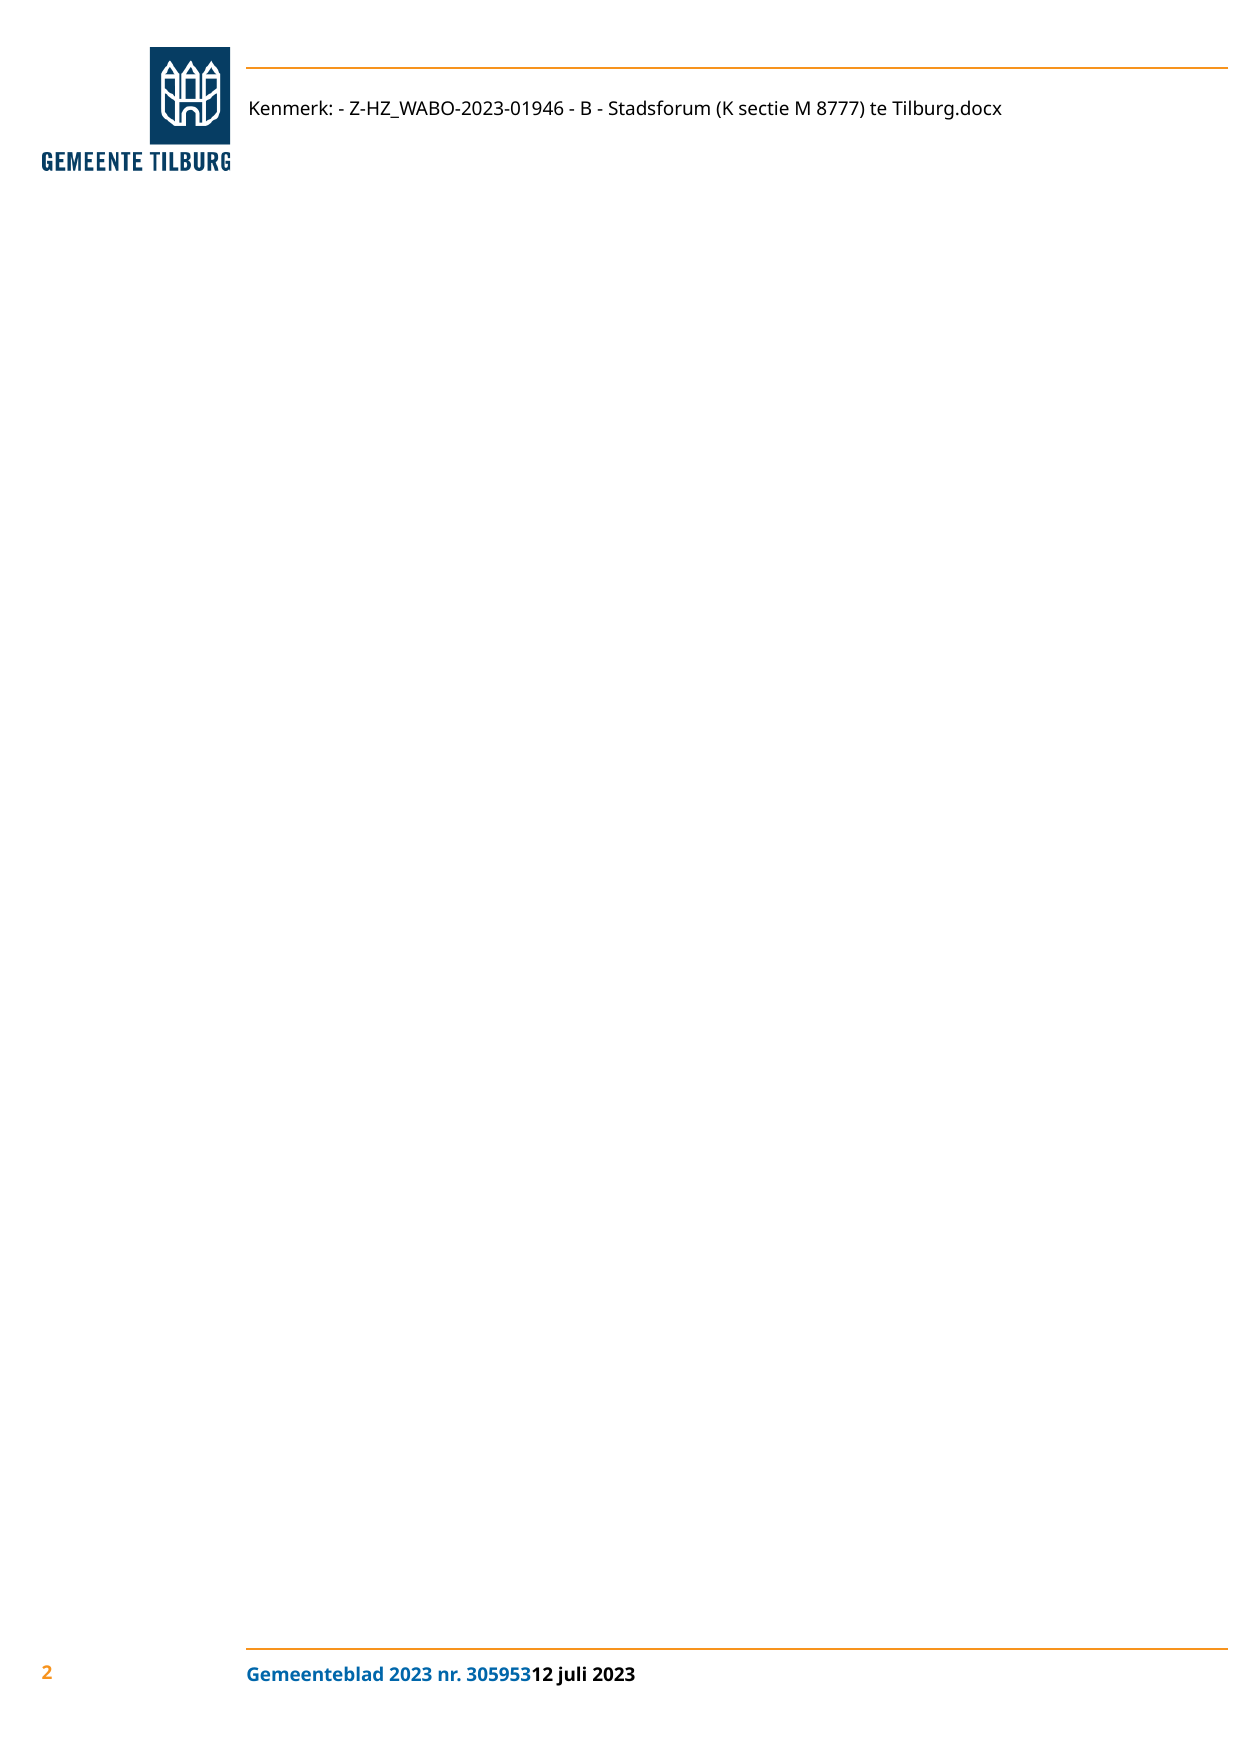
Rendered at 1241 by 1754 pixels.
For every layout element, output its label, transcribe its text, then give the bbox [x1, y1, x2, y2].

picture [41, 47, 231, 172]
text Kenmerk: - Z-HZ_WABO-2023-01946 - B - Stadsforum (K sectie M 8777) te Tilburg.docx [248, 95, 1152, 121]
